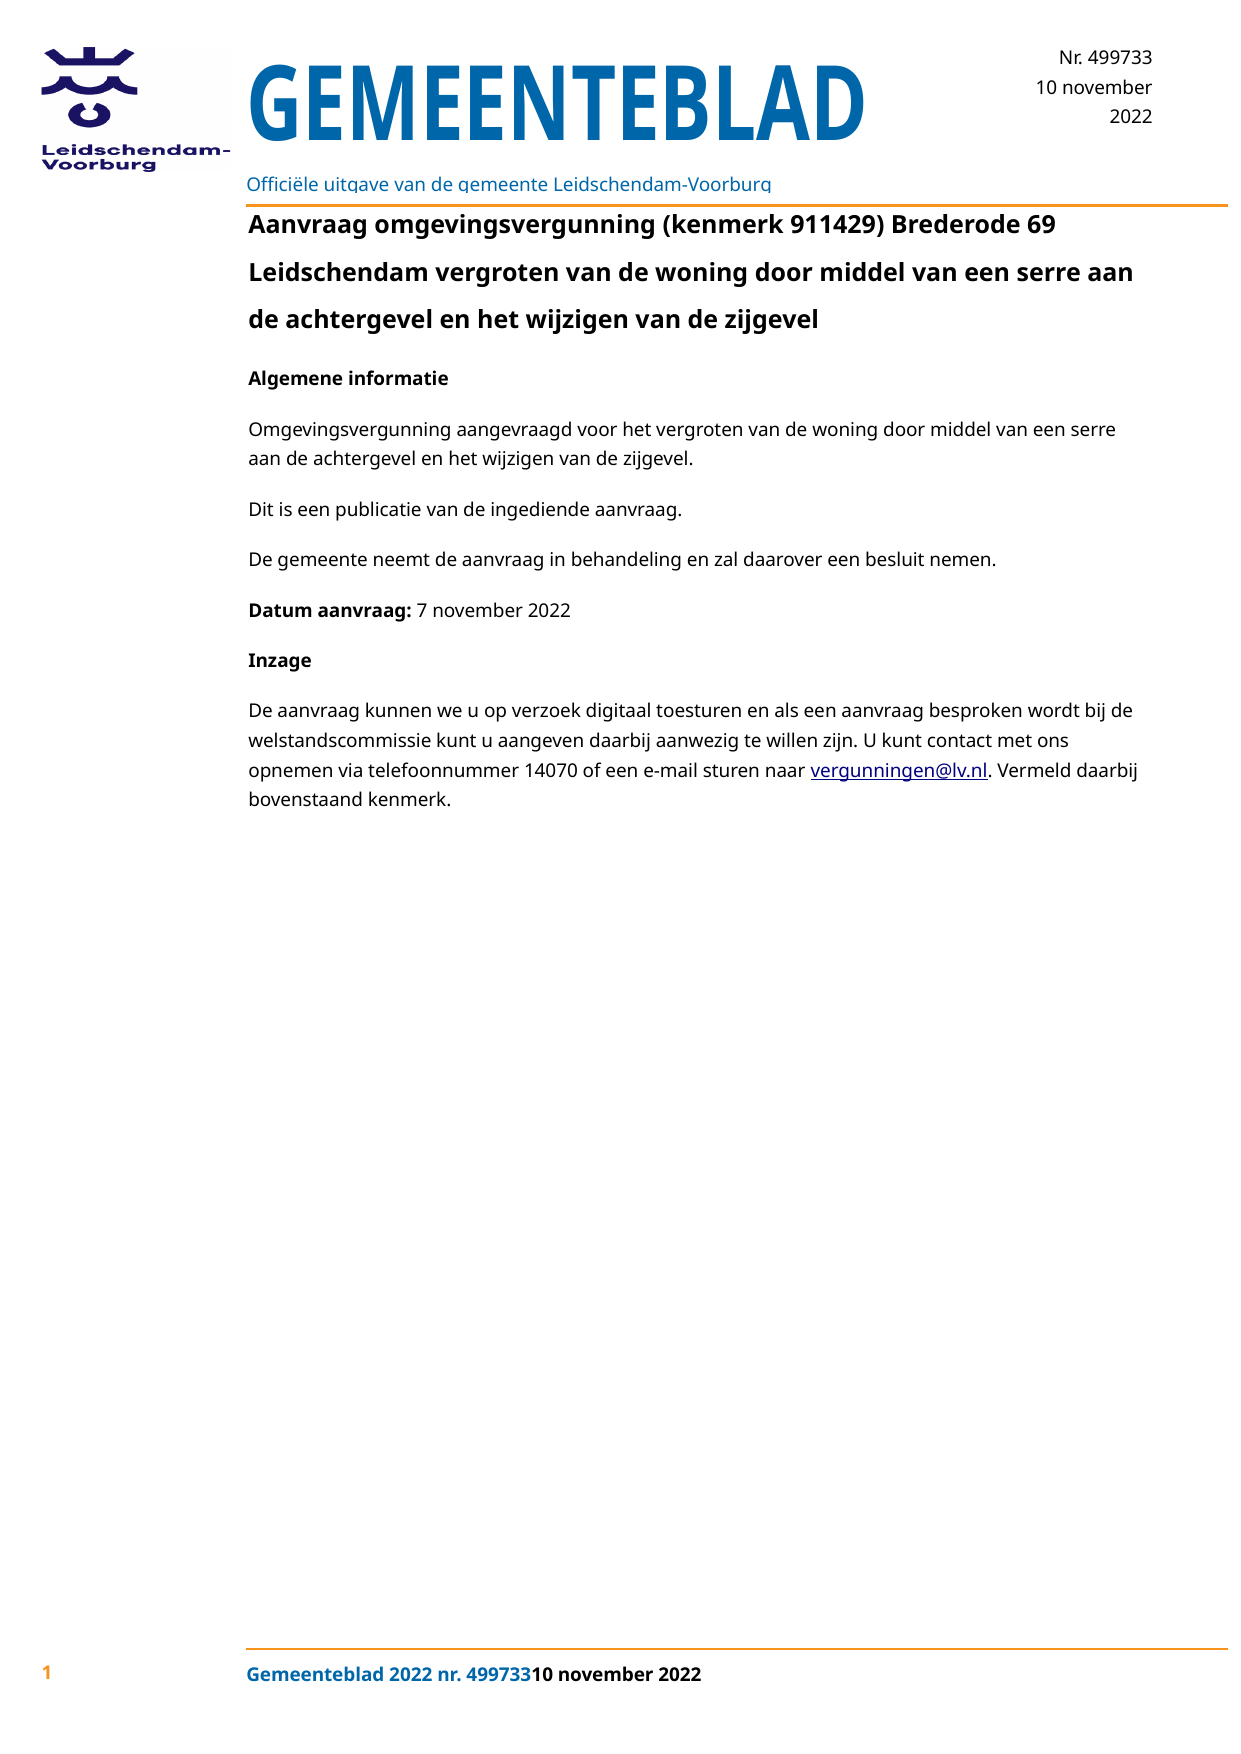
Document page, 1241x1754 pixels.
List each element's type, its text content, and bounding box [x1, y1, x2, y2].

text Dit is een publicatie van de ingediende aanvraag. [248, 496, 1152, 522]
text Datum aanvraag: 7 november 2022 [248, 597, 1152, 622]
text De aanvraag kunnen we u op verzoek digitaal toesturen en als een aanvraag besproken wordt bij de welstandscommissie kunt u aangeven daarbij aanwezig te willen zijn. U kunt contact met ons opnemen via telefoonnummer 14070 of een e-mail sturen naar vergunningen@lv.nl. Vermeld daarbij bovenstaand kenmerk. [248, 698, 1152, 812]
text De gemeente neemt de aanvraag in behandeling en zal daarover een besluit nemen. [248, 546, 1152, 572]
text Inzage [248, 647, 1152, 673]
text Omgevingsvergunning aangevraagd voor het vergroten van de woning door middel van een serre aan de achtergevel en het wijzigen van de zijgevel. [248, 416, 1152, 471]
text Algemene informatie [248, 366, 1152, 391]
picture [41, 47, 231, 172]
text Aanvraag omgevingsvergunning (kenmerk 911429) Brederode 69 Leidschendam vergroten van de woning door middel van een serre aan de achtergevel en het wijzigen van de zijgevel [248, 207, 1152, 336]
